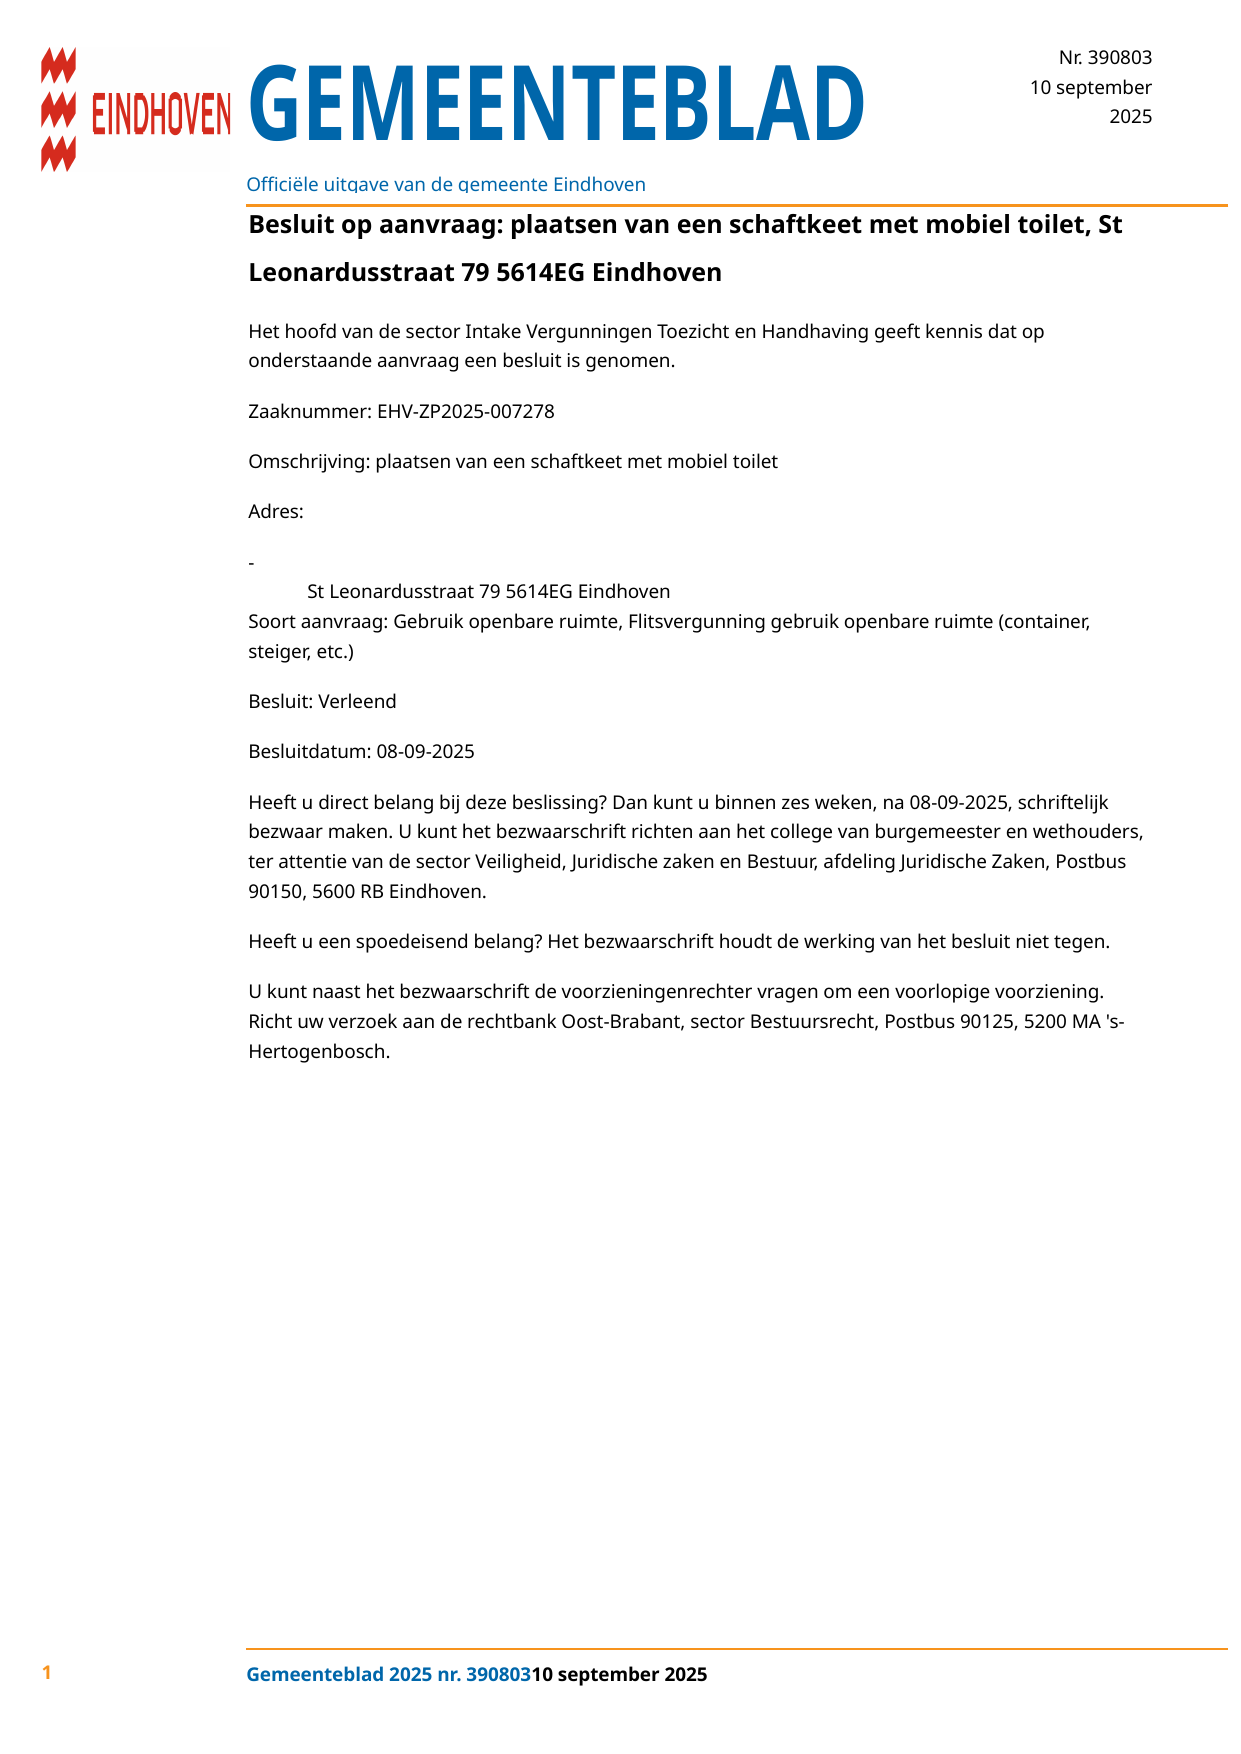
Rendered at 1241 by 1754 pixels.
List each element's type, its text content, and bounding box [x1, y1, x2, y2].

text Omschrijving: plaatsen van een schaftkeet met mobiel toilet [248, 448, 1152, 474]
text Soort aanvraag: Gebruik openbare ruimte, Flitsvergunning gebruik openbare ruimte (container, steiger, etc.) [248, 608, 1152, 664]
text U kunt naast het bezwaarschrift de voorzieningenrechter vragen om een voorlopige voorziening. Richt uw verzoek aan de rechtbank Oost-Brabant, sector Bestuursrecht, Postbus 90125, 5200 MA 's-Hertogenbosch. [248, 979, 1152, 1064]
list St Leonardusstraat 79 5614EG Eindhoven [248, 579, 1152, 604]
text Besluitdatum: 08-09-2025 [248, 739, 1152, 764]
picture [41, 47, 231, 172]
text Heeft u direct belang bij deze beslissing? Dan kunt u binnen zes weken, na 08-09-2025, schriftelijk bezwaar maken. U kunt het bezwaarschrift richten aan het college van burgemeester en wethouders, ter attentie van de sector Veiligheid, Juridische zaken en Bestuur, afdeling Juridische Zaken, Postbus 90150, 5600 RB Eindhoven. [248, 789, 1152, 904]
text Besluit: Verleend [248, 688, 1152, 714]
text Adres: [248, 499, 1152, 524]
text Het hoofd van de sector Intake Vergunningen Toezicht en Handhaving geeft kennis dat op onderstaande aanvraag een besluit is genomen. [248, 318, 1152, 373]
text Besluit op aanvraag: plaatsen van een schaftkeet met mobiel toilet, St Leonardusstraat 79 5614EG Eindhoven [248, 207, 1152, 288]
text Heeft u een spoedeisend belang? Het bezwaarschrift houdt de werking van het besluit niet tegen. [248, 928, 1152, 954]
text Zaaknummer: EHV-ZP2025-007278 [248, 398, 1152, 424]
